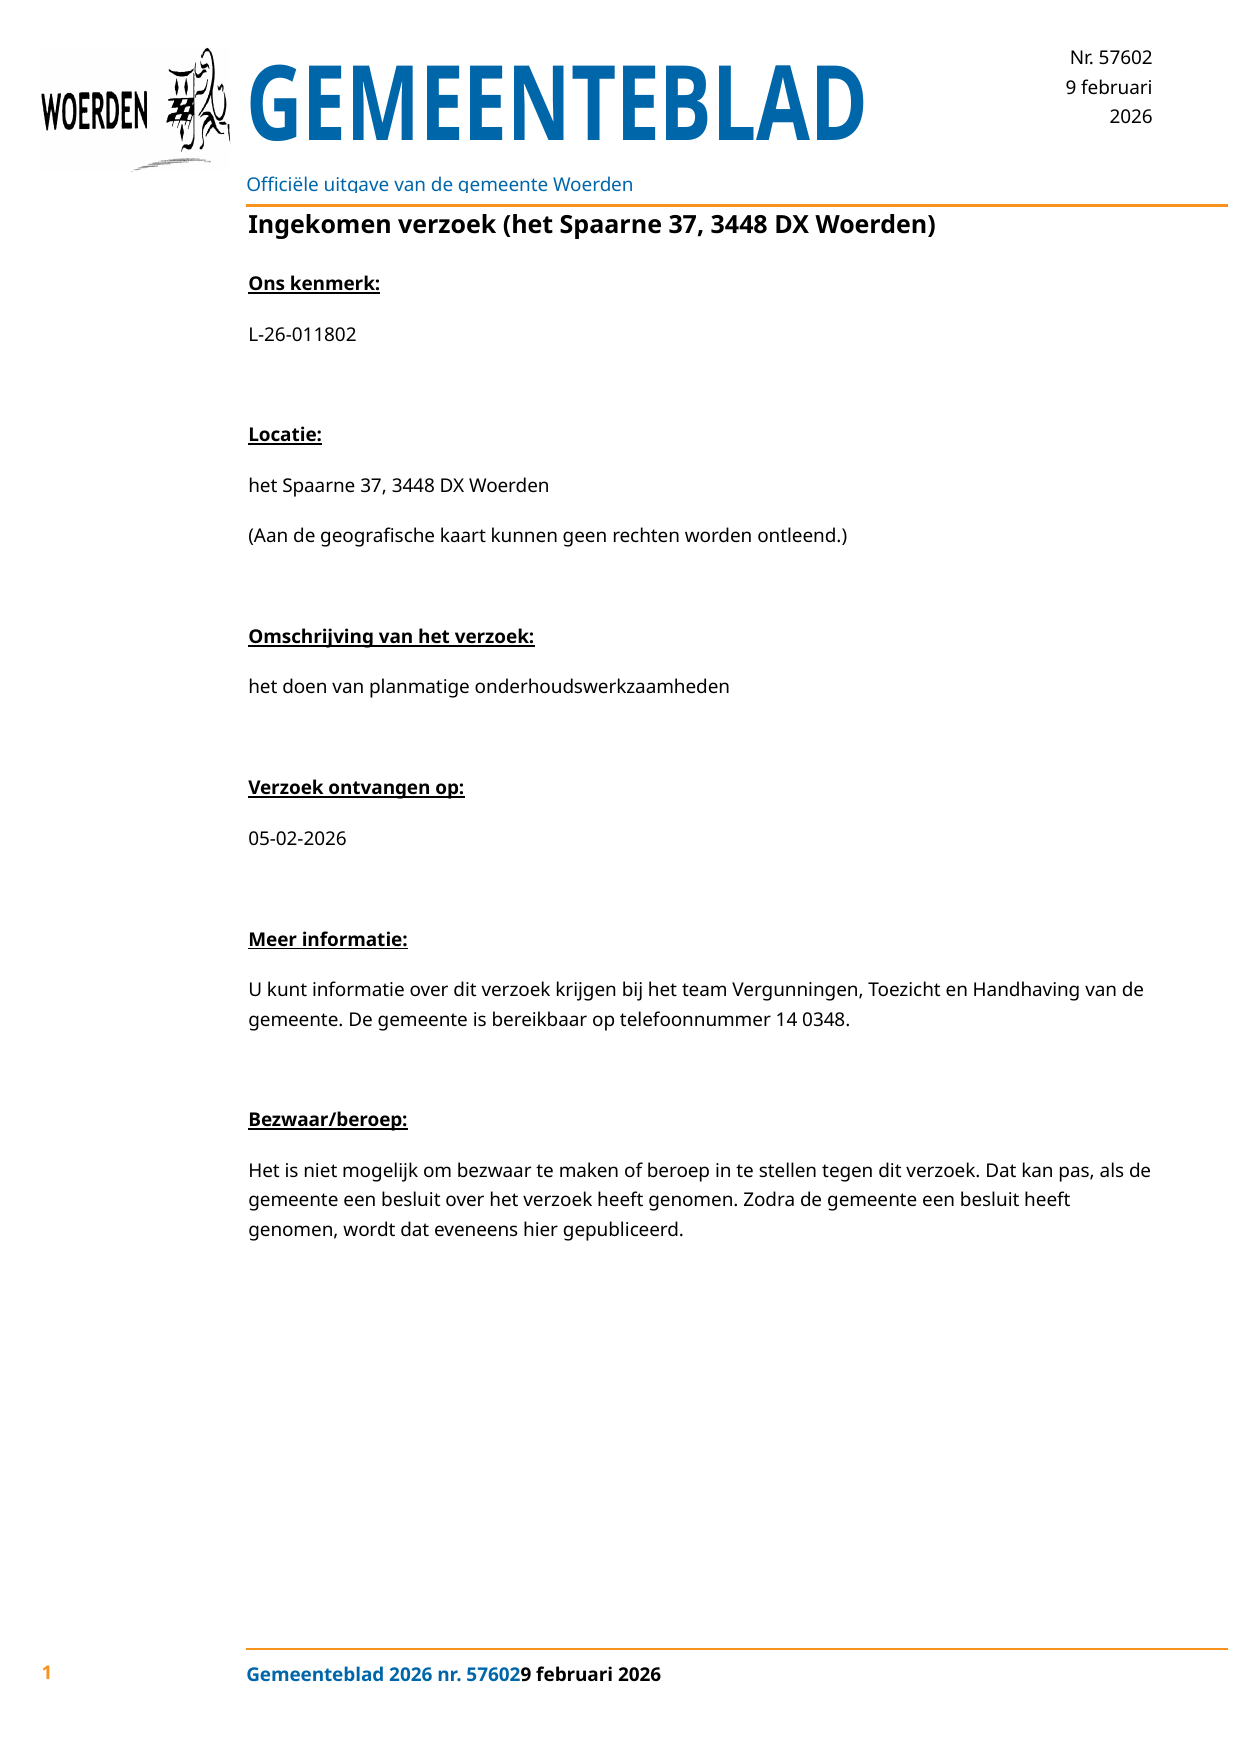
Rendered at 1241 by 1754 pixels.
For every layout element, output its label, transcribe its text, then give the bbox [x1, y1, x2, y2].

text 05-02-2026 [248, 825, 1152, 851]
text (Aan de geografische kaart kunnen geen rechten worden ontleend.) [248, 522, 1152, 548]
picture [41, 47, 231, 172]
text Meer informatie: [248, 926, 1152, 951]
text U kunt informatie over dit verzoek krijgen bij het team Vergunningen, Toezicht en Handhaving van de gemeente. De gemeente is bereikbaar op telefoonnummer 14 0348. [248, 976, 1152, 1031]
text Bezwaar/beroep: [248, 1107, 1152, 1132]
text Omschrijving van het verzoek: [248, 623, 1152, 649]
text Verzoek ontvangen op: [248, 774, 1152, 800]
text het Spaarne 37, 3448 DX Woerden [248, 472, 1152, 498]
text Locatie: [248, 422, 1152, 447]
text het doen van planmatige onderhoudswerkzaamheden [248, 674, 1152, 699]
text L-26-011802 [248, 321, 1152, 346]
text Ingekomen verzoek (het Spaarne 37, 3448 DX Woerden) [248, 207, 1152, 241]
text Ons kenmerk: [248, 270, 1152, 296]
text Het is niet mogelijk om bezwaar te maken of beroep in te stellen tegen dit verzoek. Dat kan pas, als de gemeente een besluit over het verzoek heeft genomen. Zodra de gemeente een besluit heeft genomen, wordt dat eveneens hier gepubliceerd. [248, 1157, 1152, 1242]
